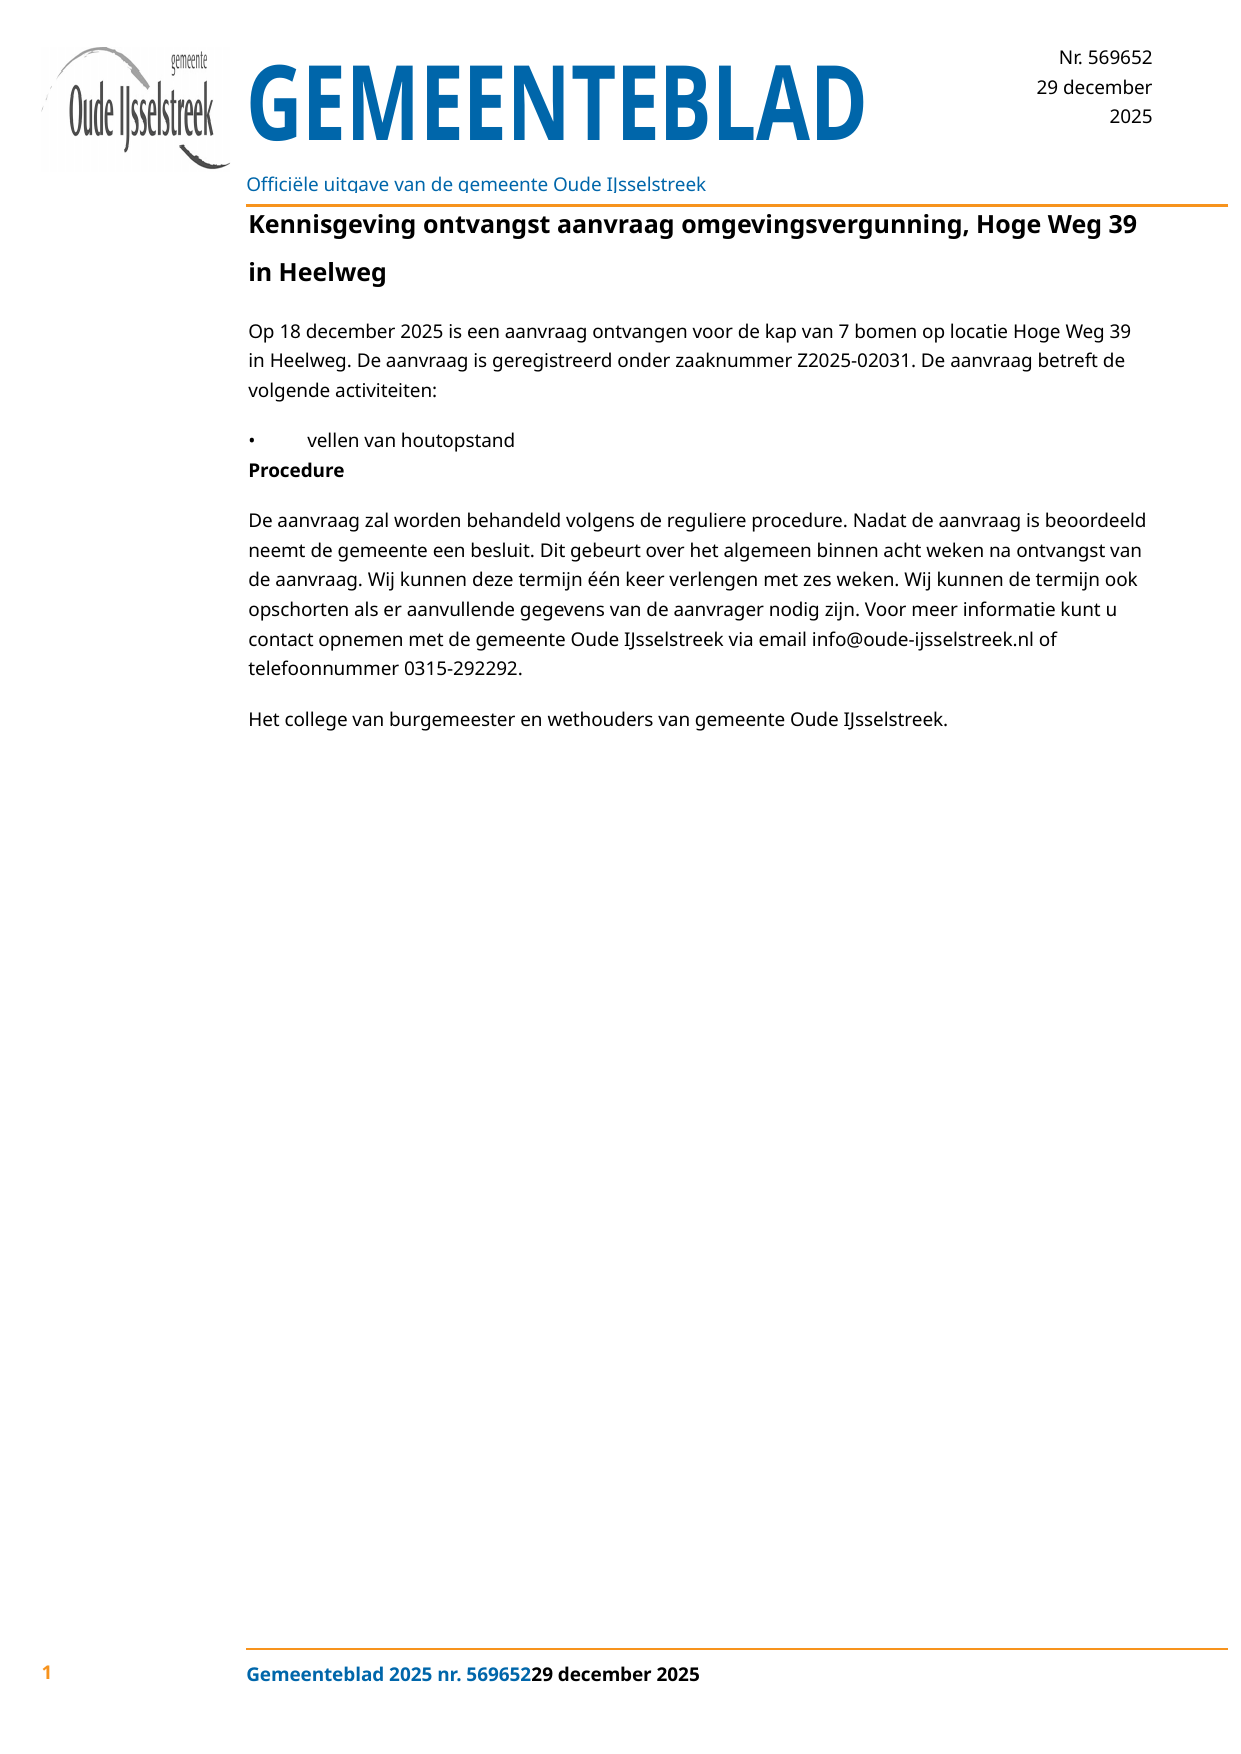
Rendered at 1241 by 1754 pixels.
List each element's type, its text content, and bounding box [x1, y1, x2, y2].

picture [41, 47, 231, 172]
text Het college van burgemeester en wethouders van gemeente Oude IJsselstreek. [248, 706, 1152, 732]
text Kennisgeving ontvangst aanvraag omgevingsvergunning, Hoge Weg 39 in Heelweg [248, 207, 1152, 288]
list vellen van houtopstand [248, 427, 1152, 453]
text Procedure [248, 457, 1152, 483]
text Op 18 december 2025 is een aanvraag ontvangen voor de kap van 7 bomen op locatie Hoge Weg 39 in Heelweg. De aanvraag is geregistreerd onder zaaknummer Z2025-02031. De aanvraag betreft de volgende activiteiten: [248, 318, 1152, 403]
text De aanvraag zal worden behandeld volgens de reguliere procedure. Nadat de aanvraag is beoordeeld neemt de gemeente een besluit. Dit gebeurt over het algemeen binnen acht weken na ontvangst van de aanvraag. Wij kunnen deze termijn één keer verlengen met zes weken. Wij kunnen de termijn ook opschorten als er aanvullende gegevens van de aanvrager nodig zijn. Voor meer informatie kunt u contact opnemen met de gemeente Oude IJsselstreek via email info@oude-ijsselstreek.nl of telefoonnummer 0315-292292. [248, 507, 1152, 681]
